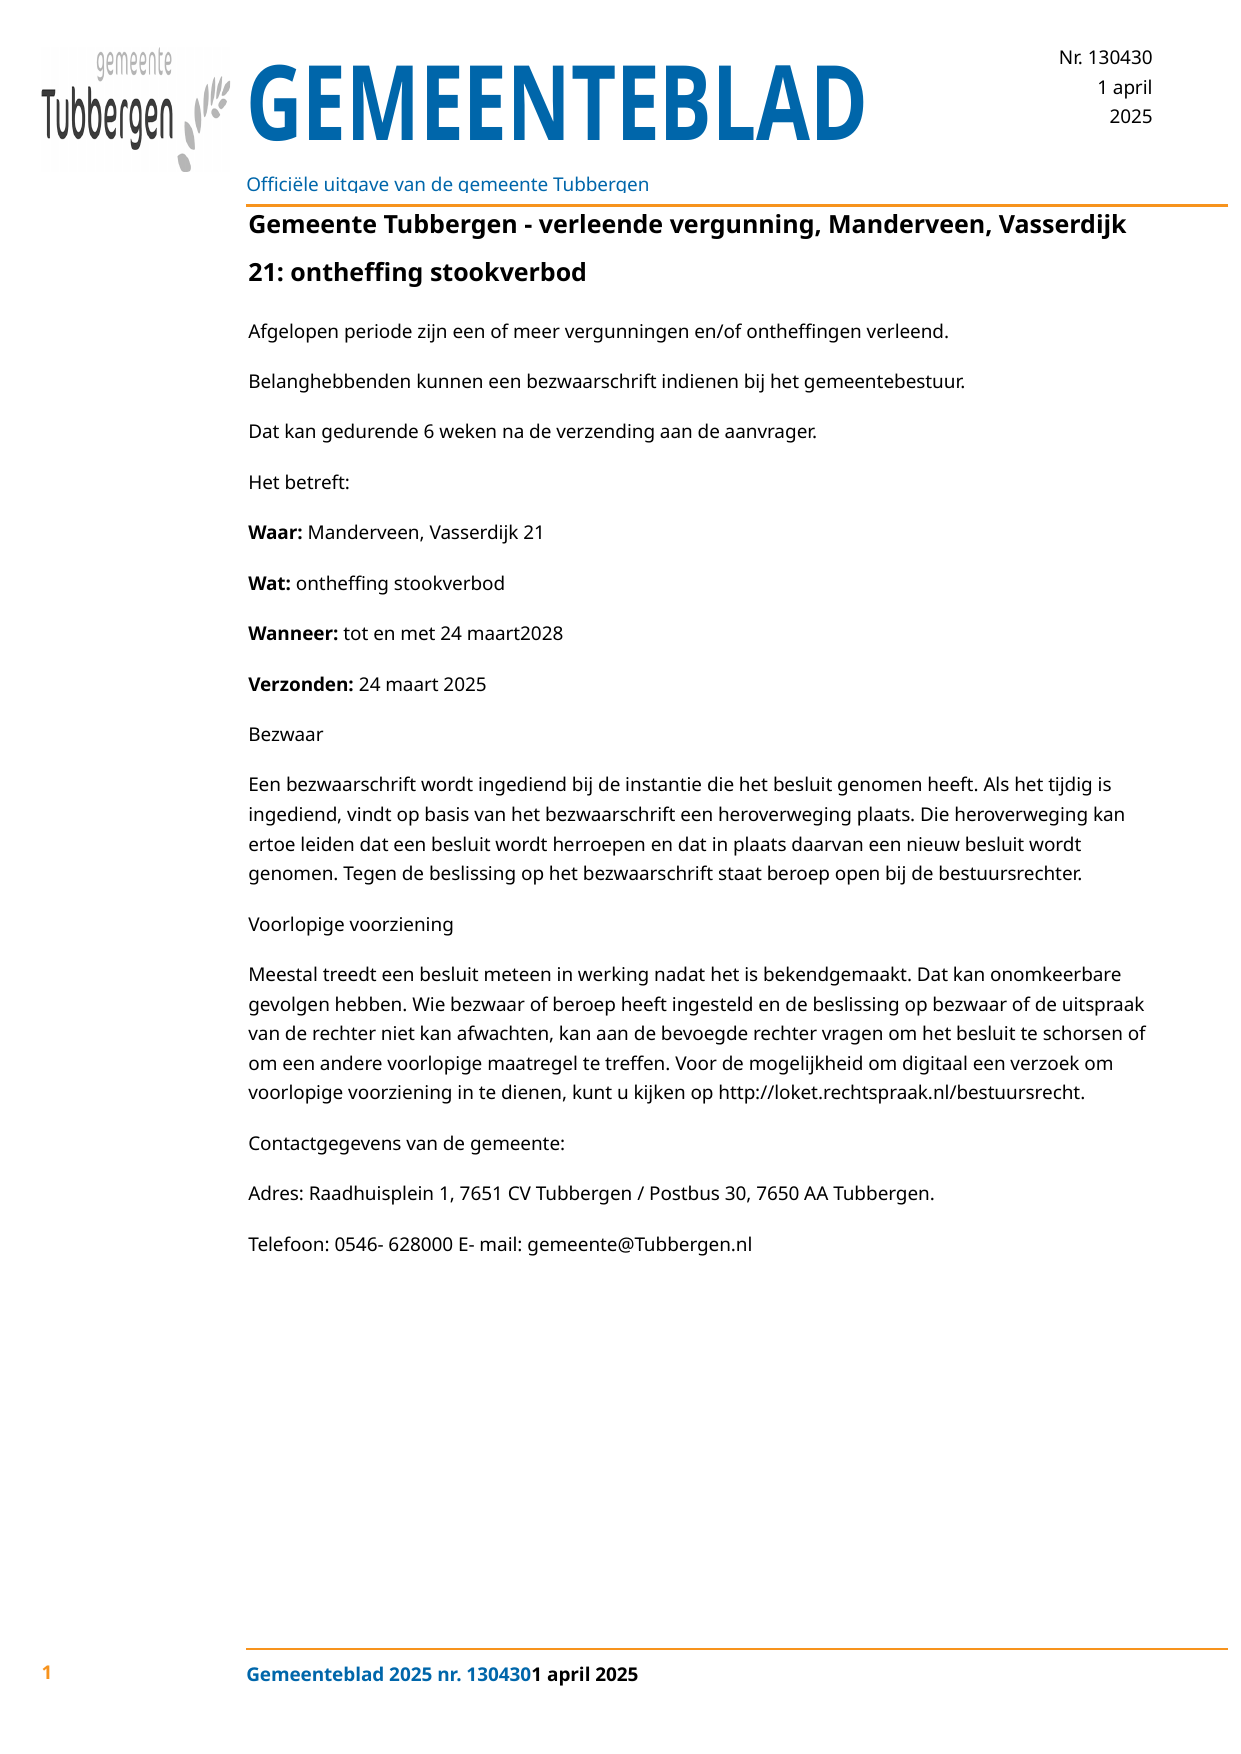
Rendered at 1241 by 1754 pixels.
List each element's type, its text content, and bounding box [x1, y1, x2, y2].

picture [41, 47, 231, 172]
text Verzonden: 24 maart 2025 [248, 671, 1152, 697]
text Waar: Manderveen, Vasserdijk 21 [248, 519, 1152, 545]
text Wanneer: tot en met 24 maart2028 [248, 620, 1152, 646]
text Voorlopige voorziening [248, 911, 1152, 937]
text Adres: Raadhuisplein 1, 7651 CV Tubbergen / Postbus 30, 7650 AA Tubbergen. [248, 1180, 1152, 1206]
text Dat kan gedurende 6 weken na de verzending aan de aanvrager. [248, 419, 1152, 444]
text Afgelopen periode zijn een of meer vergunningen en/of ontheffingen verleend. [248, 318, 1152, 344]
text Een bezwaarschrift wordt ingediend bij de instantie die het besluit genomen heeft. Als het tijdig is ingediend, vindt op basis van het bezwaarschrift een heroverweging plaats. Die heroverweging kan ertoe leiden dat een besluit wordt herroepen en dat in plaats daarvan een nieuw besluit wordt genomen. Tegen de beslissing op het bezwaarschrift staat beroep open bij de bestuursrechter. [248, 772, 1152, 886]
text Telefoon: 0546- 628000 E- mail: gemeente@Tubbergen.nl [248, 1231, 1152, 1257]
text Contactgegevens van de gemeente: [248, 1130, 1152, 1156]
text Het betreft: [248, 469, 1152, 495]
text Gemeente Tubbergen - verleende vergunning, Manderveen, Vasserdijk 21: ontheffing stookverbod [248, 207, 1152, 288]
text Meestal treedt een besluit meteen in werking nadat het is bekendgemaakt. Dat kan onomkeerbare gevolgen hebben. Wie bezwaar of beroep heeft ingesteld en de beslissing op bezwaar of de uitspraak van de rechter niet kan afwachten, kan aan de bevoegde rechter vragen om het besluit te schorsen of om een andere voorlopige maatregel te treffen. Voor de mogelijkheid om digitaal een verzoek om voorlopige voorziening in te dienen, kunt u kijken op http://loket.rechtspraak.nl/bestuursrecht. [248, 961, 1152, 1105]
text Wat: ontheffing stookverbod [248, 570, 1152, 596]
text Belanghebbenden kunnen een bezwaarschrift indienen bij het gemeentebestuur. [248, 368, 1152, 394]
text Bezwaar [248, 721, 1152, 747]
